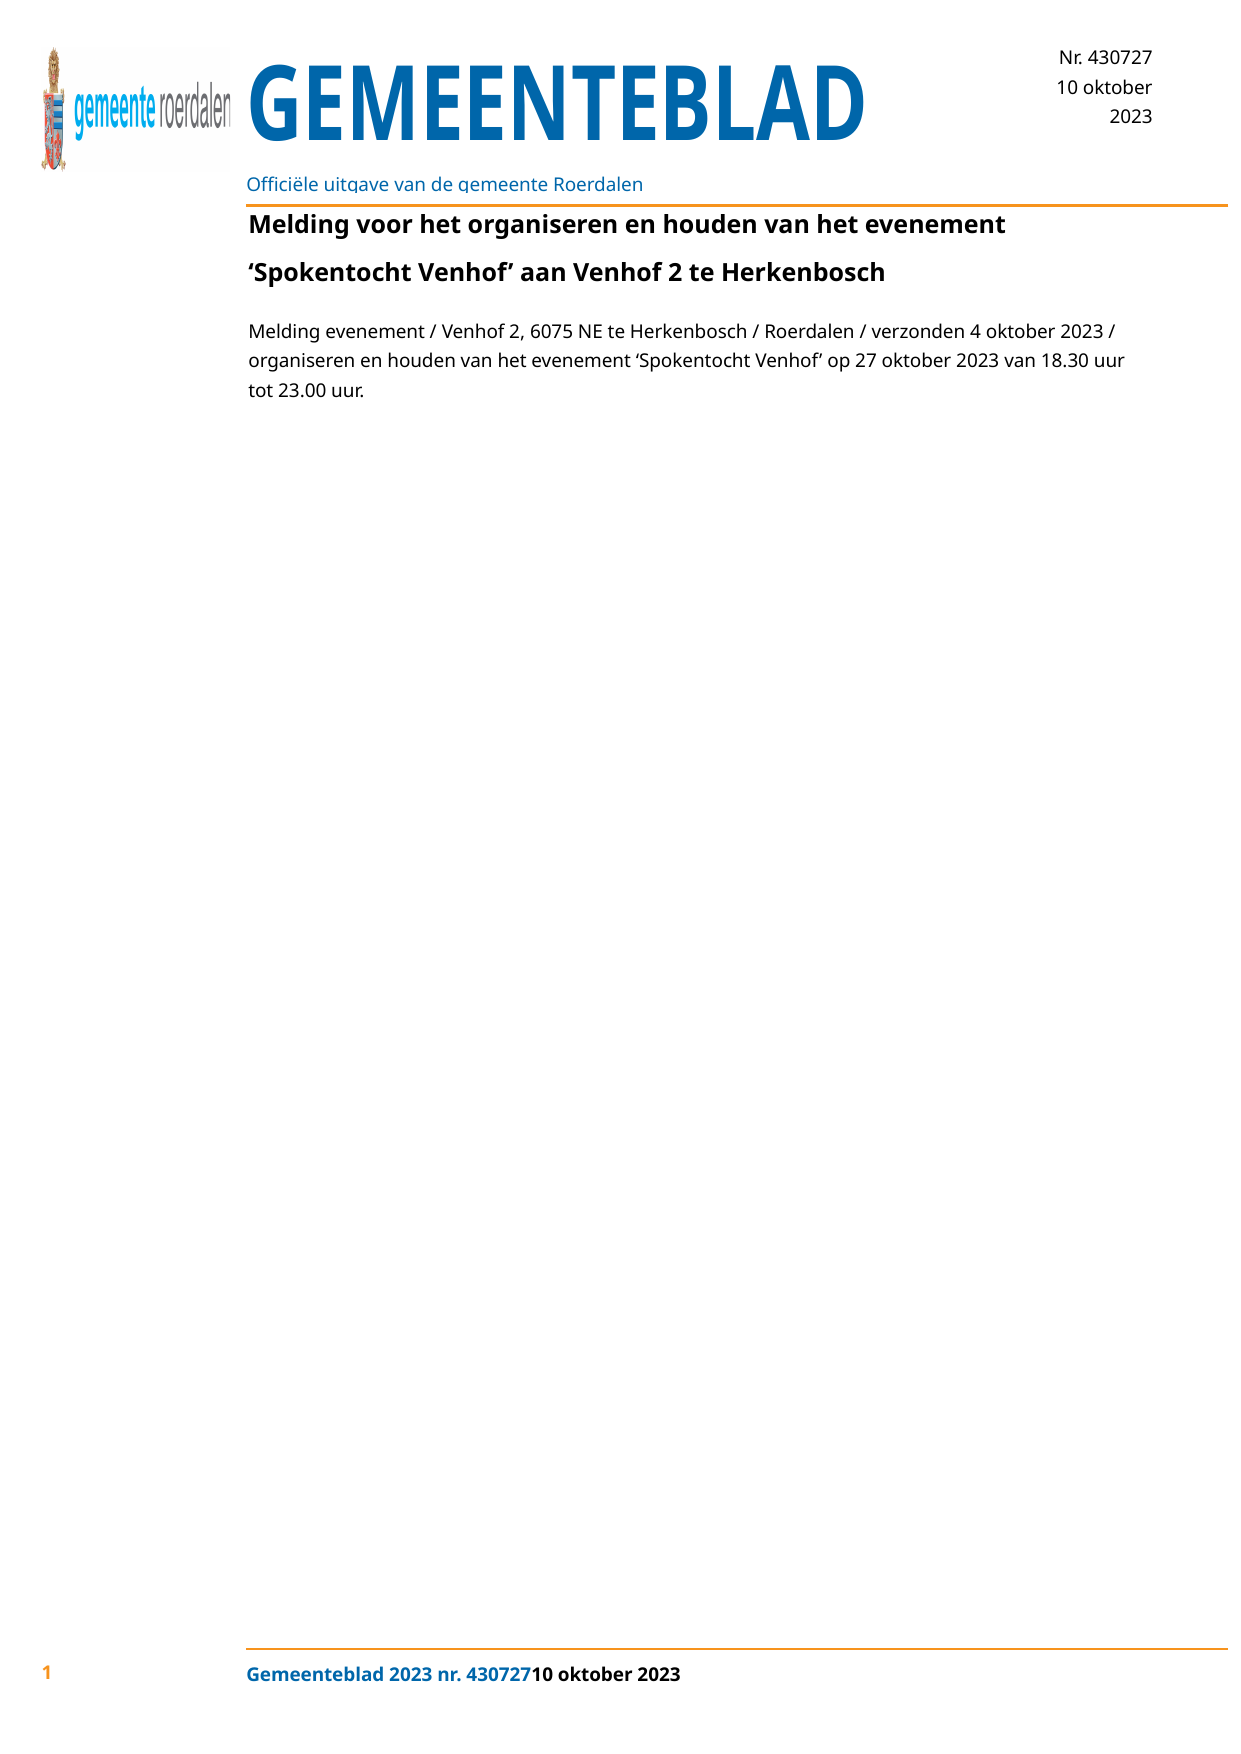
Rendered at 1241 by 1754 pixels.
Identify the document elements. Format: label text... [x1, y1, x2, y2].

picture [41, 47, 231, 172]
text Melding voor het organiseren en houden van het evenement ‘Spokentocht Venhof’ aan Venhof 2 te Herkenbosch [248, 207, 1152, 288]
text Melding evenement / Venhof 2, 6075 NE te Herkenbosch / Roerdalen / verzonden 4 oktober 2023 / organiseren en houden van het evenement ‘Spokentocht Venhof’ op 27 oktober 2023 van 18.30 uur tot 23.00 uur. [248, 318, 1152, 403]
